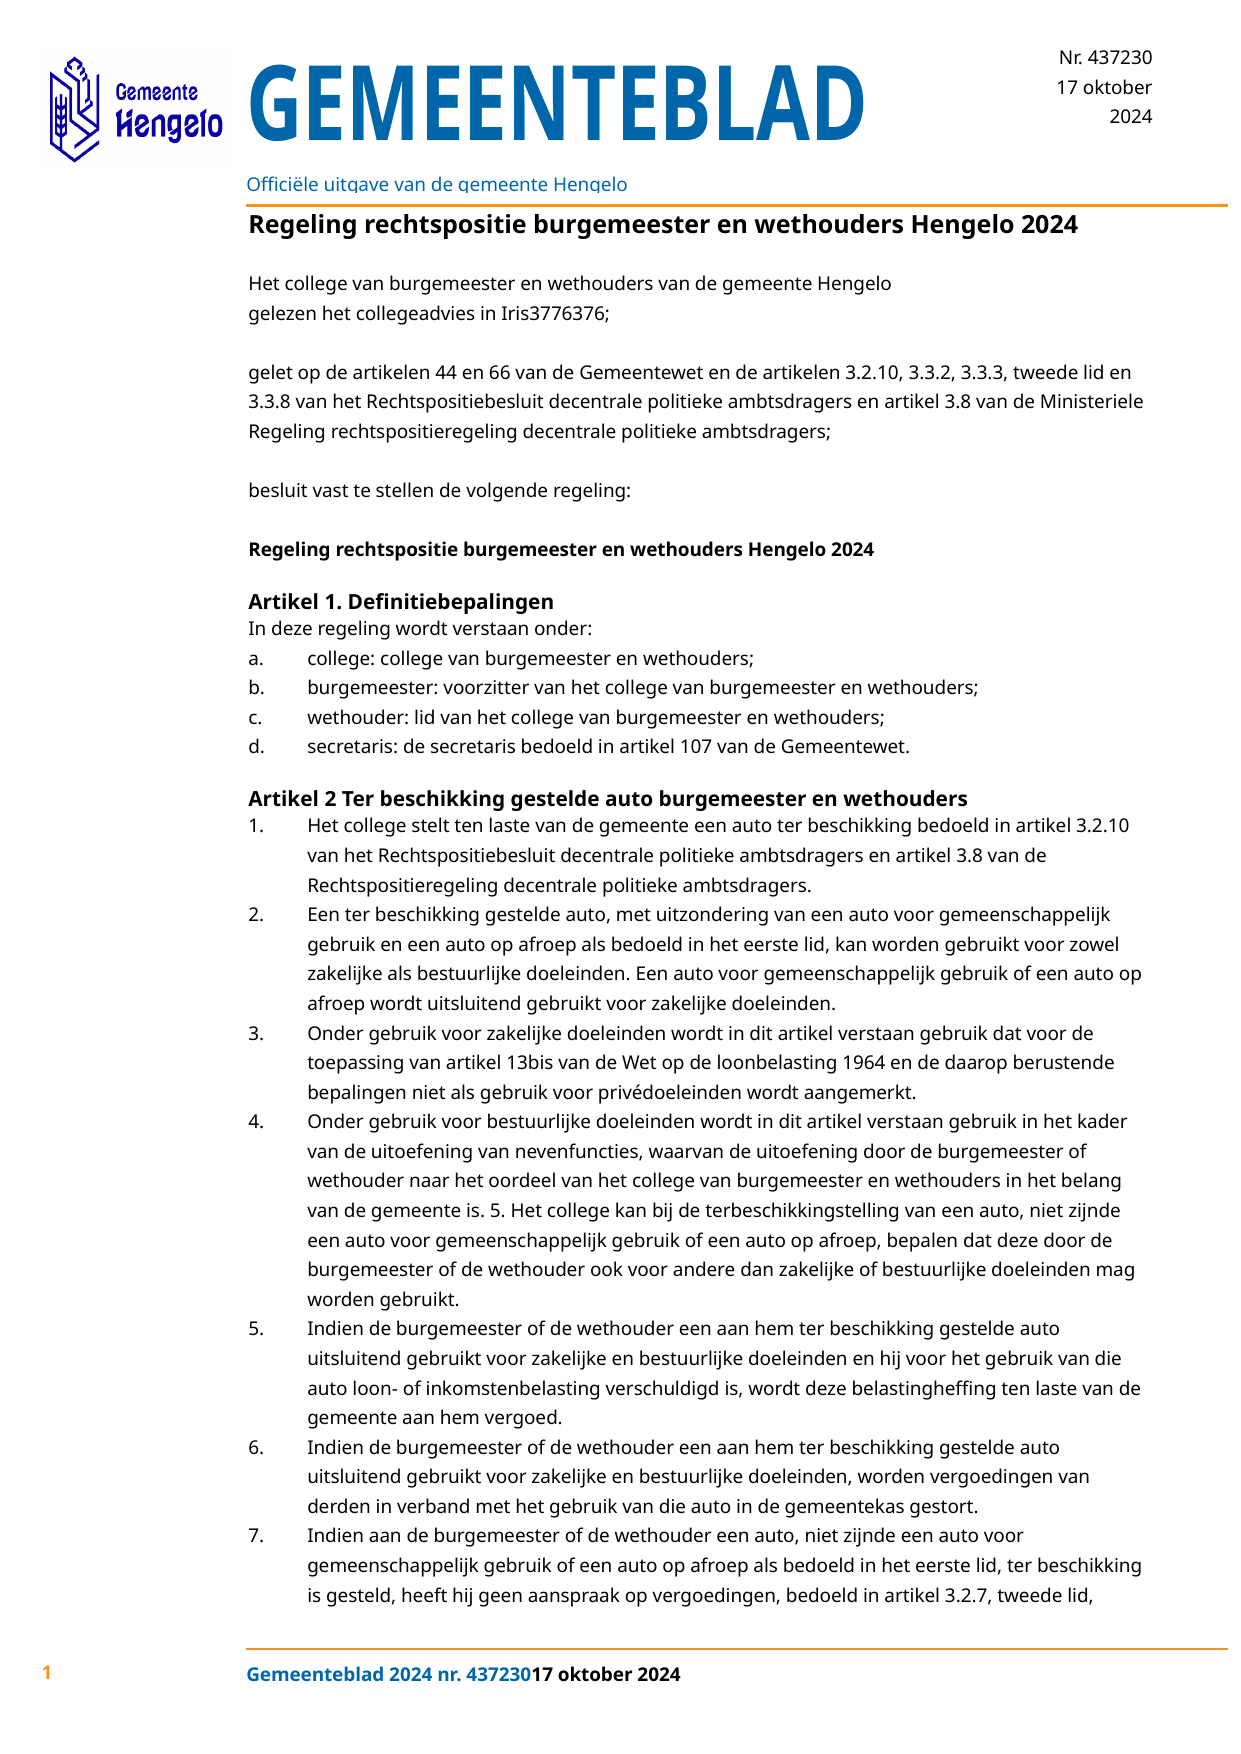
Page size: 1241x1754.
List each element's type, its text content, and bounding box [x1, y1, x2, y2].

list Onder gebruik voor zakelijke doeleinden wordt in dit artikel verstaan gebruik dat voor de toepassing van artikel 13bis van de Wet op de loonbelasting 1964 en de daarop berustende bepalingen niet als gebruik voor privédoeleinden wordt aangemerkt. [248, 1020, 1152, 1104]
text gelezen het collegeadvies in Iris3776376; [248, 300, 1152, 326]
text Het college van burgemeester en wethouders van de gemeente Hengelo [248, 270, 1152, 296]
text In deze regeling wordt verstaan onder: [248, 615, 1152, 641]
list Het college stelt ten laste van de gemeente een auto ter beschikking bedoeld in artikel 3.2.10 van het Rechtspositiebesluit decentrale politieke ambtsdragers en artikel 3.8 van de Rechtspositieregeling decentrale politieke ambtsdragers. [248, 813, 1152, 897]
text besluit vast te stellen de volgende regeling: [248, 477, 1152, 503]
list Indien de burgemeester of de wethouder een aan hem ter beschikking gestelde auto uitsluitend gebruikt voor zakelijke en bestuurlijke doeleinden en hij voor het gebruik van die auto loon- of inkomstenbelasting verschuldigd is, wordt deze belastingheffing ten laste van de gemeente aan hem vergoed. [248, 1316, 1152, 1430]
text Artikel 1. Definitiebepalingen [248, 587, 1152, 615]
list Indien de burgemeester of de wethouder een aan hem ter beschikking gestelde auto uitsluitend gebruikt voor zakelijke en bestuurlijke doeleinden, worden vergoedingen van derden in verband met het gebruik van die auto in de gemeentekas gestort. [248, 1434, 1152, 1519]
text Regeling rechtspositie burgemeester en wethouders Hengelo 2024 [248, 207, 1152, 241]
list college: college van burgemeester en wethouders; [248, 645, 1152, 671]
text Regeling rechtspositie burgemeester en wethouders Hengelo 2024 [248, 537, 1152, 562]
list burgemeester: voorzitter van het college van burgemeester en wethouders; [248, 674, 1152, 700]
list Onder gebruik voor bestuurlijke doeleinden wordt in dit artikel verstaan gebruik in het kader van de uitoefening van nevenfuncties, waarvan de uitoefening door de burgemeester of wethouder naar het oordeel van het college van burgemeester en wethouders in het belang van de gemeente is. 5. Het college kan bij de terbeschikkingstelling van een auto, niet zijnde een auto voor gemeenschappelijk gebruik of een auto op afroep, bepalen dat deze door de burgemeester of de wethouder ook voor andere dan zakelijke of bestuurlijke doeleinden mag worden gebruikt. [248, 1108, 1152, 1312]
text gelet op de artikelen 44 en 66 van de Gemeentewet en de artikelen 3.2.10, 3.3.2, 3.3.3, tweede lid en 3.3.8 van het Rechtspositiebesluit decentrale politieke ambtsdragers en artikel 3.8 van de Ministeriele Regeling rechtspositieregeling decentrale politieke ambtsdragers; [248, 359, 1152, 444]
list Een ter beschikking gestelde auto, met uitzondering van een auto voor gemeenschappelijk gebruik en een auto op afroep als bedoeld in het eerste lid, kan worden gebruikt voor zowel zakelijke als bestuurlijke doeleinden. Een auto voor gemeenschappelijk gebruik of een auto op afroep wordt uitsluitend gebruikt voor zakelijke doeleinden. [248, 901, 1152, 1016]
list secretaris: de secretaris bedoeld in artikel 107 van de Gemeentewet. [248, 734, 1152, 759]
picture [41, 47, 231, 172]
list wethouder: lid van het college van burgemeester en wethouders; [248, 704, 1152, 730]
text Artikel 2 Ter beschikking gestelde auto burgemeester en wethouders [248, 784, 1152, 813]
list Indien aan de burgemeester of de wethouder een auto, niet zijnde een auto voor gemeenschappelijk gebruik of een auto op afroep als bedoeld in het eerste lid, ter beschikking is gesteld, heeft hij geen aanspraak op vergoedingen, bedoeld in artikel 3.2.7, tweede lid, [248, 1523, 1152, 1607]
